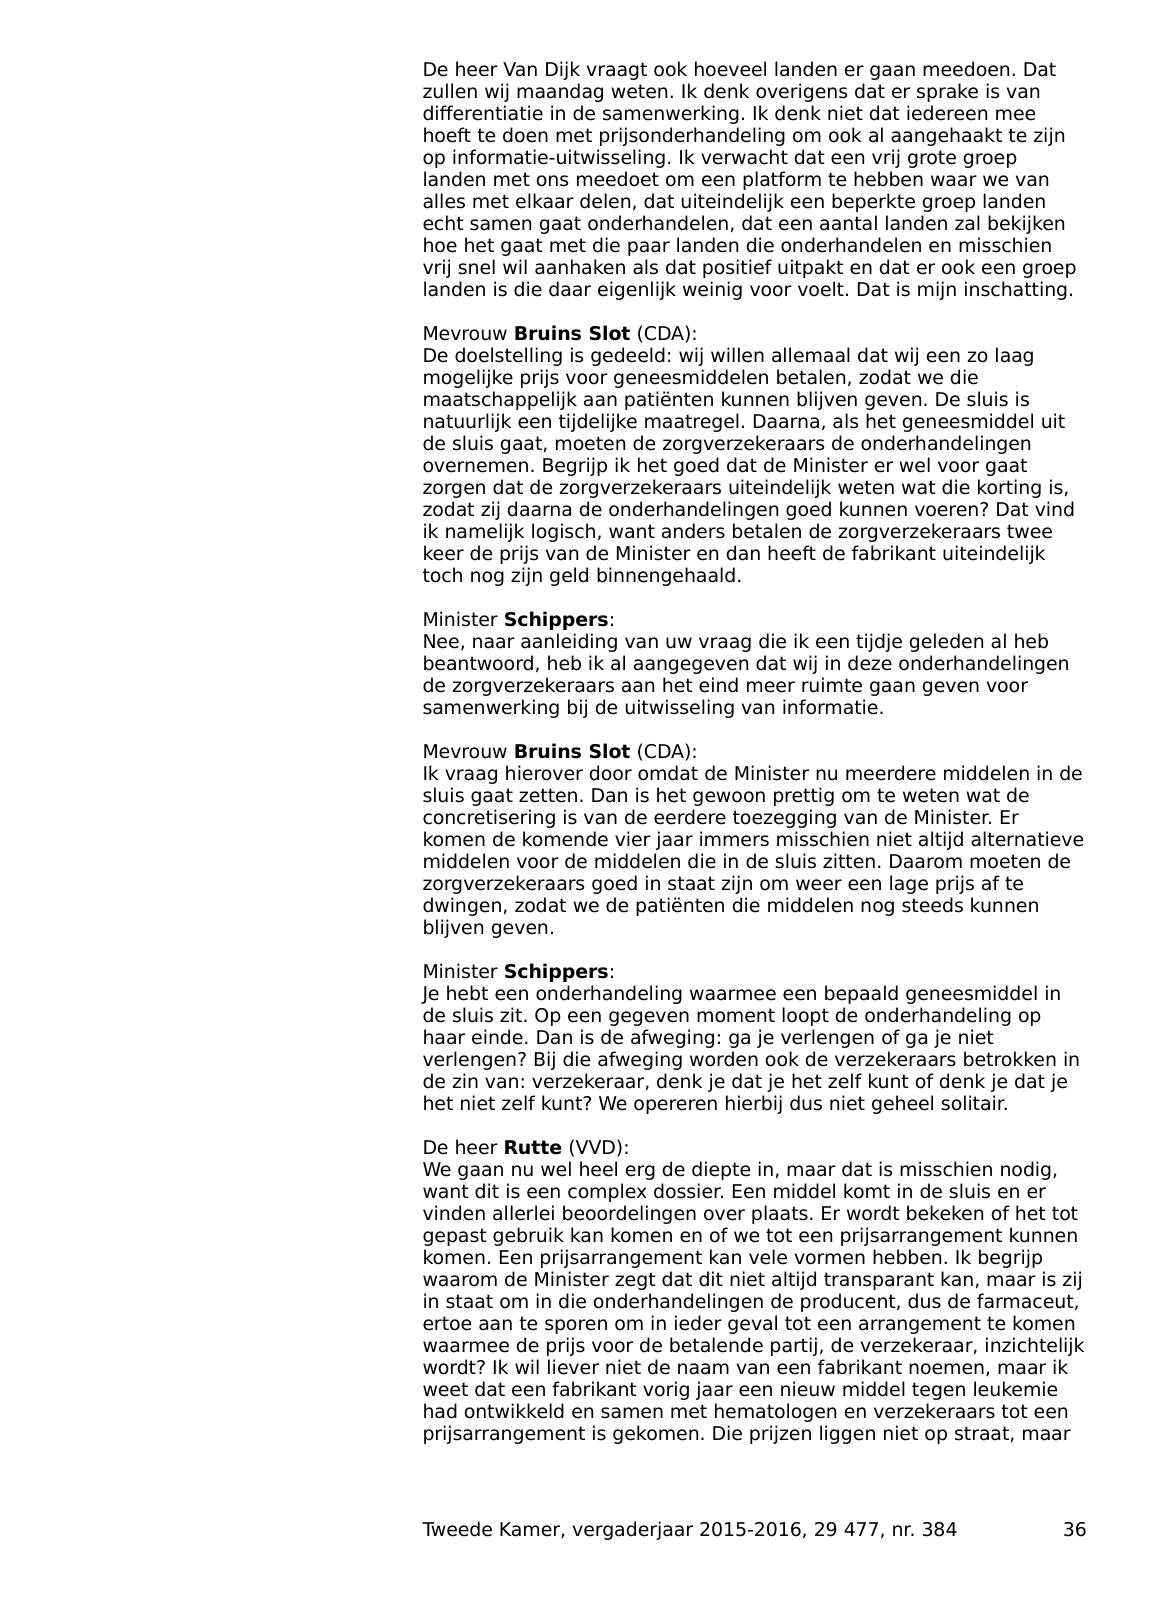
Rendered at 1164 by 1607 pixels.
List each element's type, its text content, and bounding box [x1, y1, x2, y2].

text Minister Schippers: [422, 961, 1087, 983]
text Je hebt een onderhandeling waarmee een bepaald geneesmiddel in de sluis zit. Op een gegeven moment loopt de onderhandeling op haar einde. Dan is de afweging: ga je verlengen of ga je niet verlengen? Bij die afweging worden ook de verzekeraars betrokken in de zin van: verzekeraar, denk je dat je het zelf kunt of denk je dat je het niet zelf kunt? We opereren hierbij dus niet geheel solitair. [422, 983, 1087, 1115]
text Minister Schippers: [422, 609, 1087, 631]
text De heer Rutte (VVD): [422, 1137, 1087, 1159]
text Mevrouw Bruins Slot (CDA): [422, 741, 1087, 763]
text Nee, naar aanleiding van uw vraag die ik een tijdje geleden al heb beantwoord, heb ik al aangegeven dat wij in deze onderhandelingen de zorgverzekeraars aan het eind meer ruimte gaan geven voor samenwerking bij de uitwisseling van informatie. [422, 631, 1087, 719]
text De doelstelling is gedeeld: wij willen allemaal dat wij een zo laag mogelijke prijs voor geneesmiddelen betalen, zodat we die maatschappelijk aan patiënten kunnen blijven geven. De sluis is natuurlijk een tijdelijke maatregel. Daarna, als het geneesmiddel uit de sluis gaat, moeten de zorgverzekeraars de onderhandelingen overnemen. Begrijp ik het goed dat de Minister er wel voor gaat zorgen dat de zorgverzekeraars uiteindelijk weten wat die korting is, zodat zij daarna de onderhandelingen goed kunnen voeren? Dat vind ik namelijk logisch, want anders betalen de zorgverzekeraars twee keer de prijs van de Minister en dan heeft de fabrikant uiteindelijk toch nog zijn geld binnengehaald. [422, 345, 1087, 587]
text Mevrouw Bruins Slot (CDA): [422, 323, 1087, 345]
text De heer Van Dijk vraagt ook hoeveel landen er gaan meedoen. Dat zullen wij maandag weten. Ik denk overigens dat er sprake is van differentiatie in de samenwerking. Ik denk niet dat iedereen mee hoeft te doen met prijsonderhandeling om ook al aangehaakt te zijn op informatie-uitwisseling. Ik verwacht dat een vrij grote groep landen met ons meedoet om een platform te hebben waar we van alles met elkaar delen, dat uiteindelijk een beperkte groep landen echt samen gaat onderhandelen, dat een aantal landen zal bekijken hoe het gaat met die paar landen die onderhandelen en misschien vrij snel wil aanhaken als dat positief uitpakt en dat er ook een groep landen is die daar eigenlijk weinig voor voelt. Dat is mijn inschatting. [422, 59, 1087, 301]
text Ik vraag hierover door omdat de Minister nu meerdere middelen in de sluis gaat zetten. Dan is het gewoon prettig om te weten wat de concretisering is van de eerdere toezegging van de Minister. Er komen de komende vier jaar immers misschien niet altijd alternatieve middelen voor de middelen die in de sluis zitten. Daarom moeten de zorgverzekeraars goed in staat zijn om weer een lage prijs af te dwingen, zodat we de patiënten die middelen nog steeds kunnen blijven geven. [422, 763, 1087, 939]
text We gaan nu wel heel erg de diepte in, maar dat is misschien nodig, want dit is een complex dossier. Een middel komt in de sluis en er vinden allerlei beoordelingen over plaats. Er wordt bekeken of het tot gepast gebruik kan komen en of we tot een prijsarrangement kunnen komen. Een prijsarrangement kan vele vormen hebben. Ik begrijp waarom de Minister zegt dat dit niet altijd transparant kan, maar is zij in staat om in die onderhandelingen de producent, dus de farmaceut, ertoe aan te sporen om in ieder geval tot een arrangement te komen waarmee de prijs voor de betalende partij, de verzekeraar, inzichtelijk wordt? Ik wil liever niet de naam van een fabrikant noemen, maar ik weet dat een fabrikant vorig jaar een nieuw middel tegen leukemie had ontwikkeld en samen met hematologen en verzekeraars tot een prijsarrangement is gekomen. Die prijzen liggen niet op straat, maar [422, 1159, 1087, 1445]
